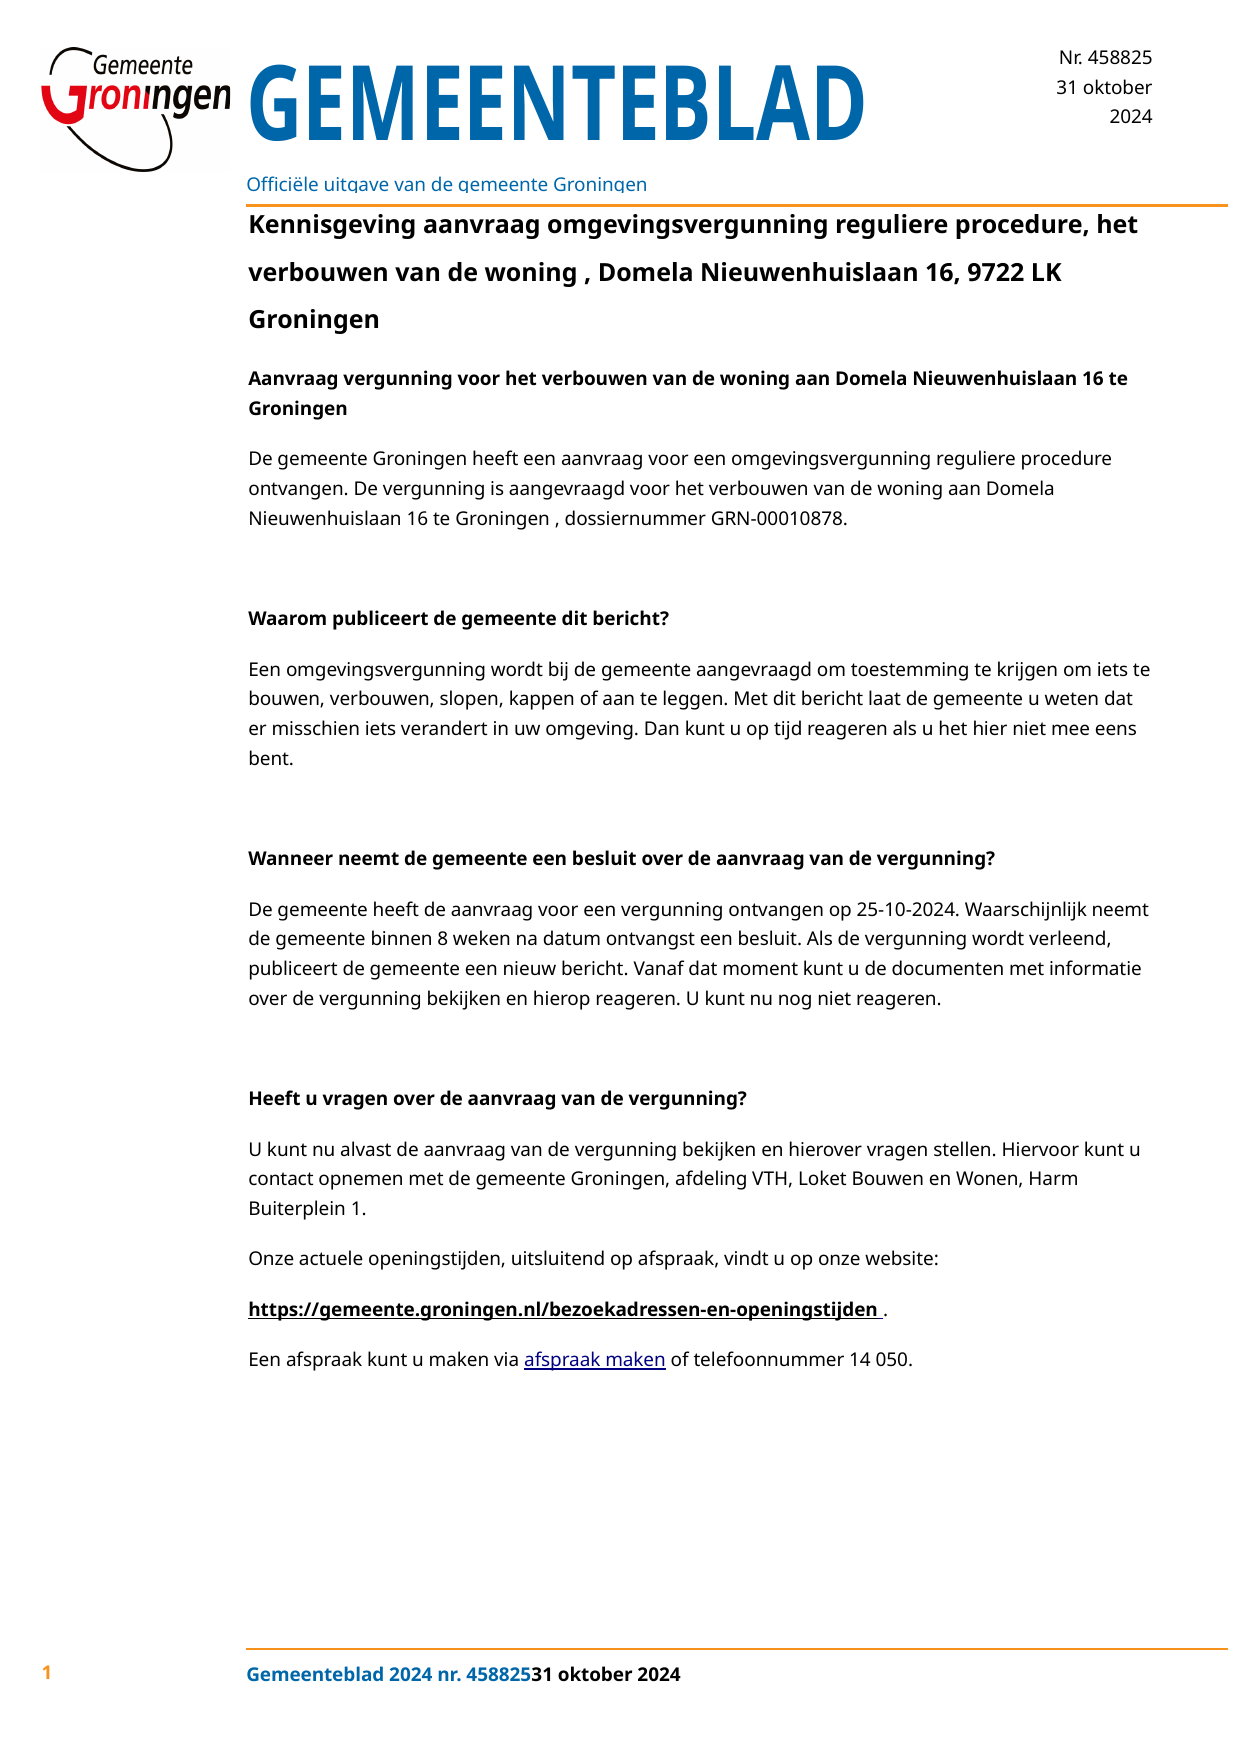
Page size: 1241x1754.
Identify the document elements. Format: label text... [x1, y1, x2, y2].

text Waarom publiceert de gemeente dit bericht? [248, 606, 1152, 631]
text Onze actuele openingstijden, uitsluitend op afspraak, vindt u op onze website: [248, 1246, 1152, 1271]
picture [41, 47, 231, 172]
text U kunt nu alvast de aanvraag van de vergunning bekijken en hierover vragen stellen. Hiervoor kunt u contact opnemen met de gemeente Groningen, afdeling VTH, Loket Bouwen en Wonen, Harm Buiterplein 1. [248, 1136, 1152, 1221]
text De gemeente Groningen heeft een aanvraag voor een omgevingsvergunning reguliere procedure ontvangen. De vergunning is aangevraagd voor het verbouwen van de woning aan Domela Nieuwenhuislaan 16 te Groningen , dossiernummer GRN-00010878. [248, 446, 1152, 530]
text Wanneer neemt de gemeente een besluit over de aanvraag van de vergunning? [248, 846, 1152, 871]
text https://gemeente.groningen.nl/bezoekadressen-en-openingstijden . [248, 1296, 1152, 1322]
text Een afspraak kunt u maken via afspraak maken of telefoonnummer 14 050. [248, 1346, 1152, 1372]
text Heeft u vragen over de aanvraag van de vergunning? [248, 1086, 1152, 1111]
text Kennisgeving aanvraag omgevingsvergunning reguliere procedure, het verbouwen van de woning , Domela Nieuwenhuislaan 16, 9722 LK Groningen [248, 207, 1152, 336]
text Een omgevingsvergunning wordt bij de gemeente aangevraagd om toestemming te krijgen om iets te bouwen, verbouwen, slopen, kappen of aan te leggen. Met dit bericht laat de gemeente u weten dat er misschien iets verandert in uw omgeving. Dan kunt u op tijd reageren als u het hier niet mee eens bent. [248, 656, 1152, 770]
text De gemeente heeft de aanvraag voor een vergunning ontvangen op 25-10-2024. Waarschijnlijk neemt de gemeente binnen 8 weken na datum ontvangst een besluit. Als de vergunning wordt verleend, publiceert de gemeente een nieuw bericht. Vanaf dat moment kunt u de documenten met informatie over de vergunning bekijken en hierop reageren. U kunt nu nog niet reageren. [248, 896, 1152, 1010]
text Aanvraag vergunning voor het verbouwen van de woning aan Domela Nieuwenhuislaan 16 te Groningen [248, 366, 1152, 421]
